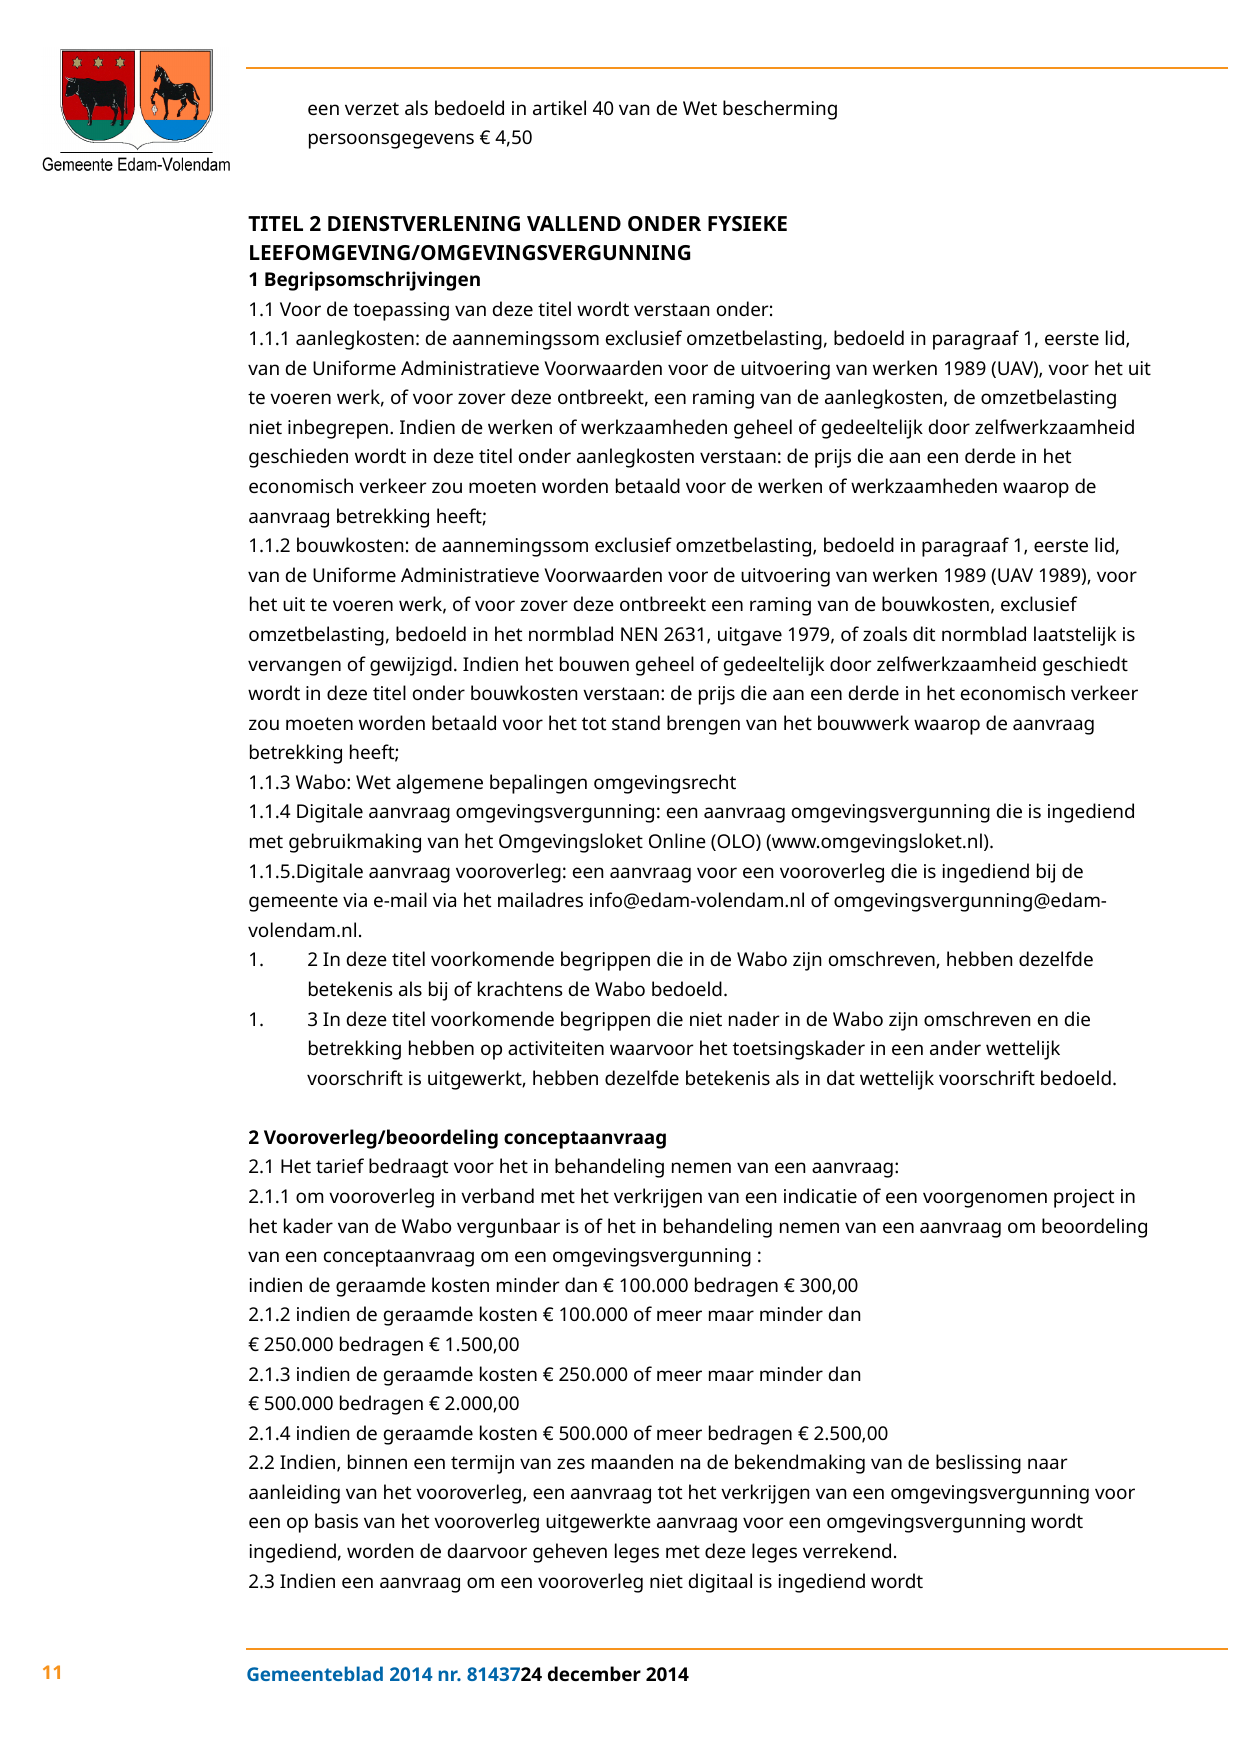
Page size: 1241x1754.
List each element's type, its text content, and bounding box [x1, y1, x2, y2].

text 2.1.1 om vooroverleg in verband met het verkrijgen van een indicatie of een voorgenomen project in het kader van de Wabo vergunbaar is of het in behandeling nemen van een aanvraag om beoordeling van een conceptaanvraag om een omgevingsvergunning : [248, 1183, 1152, 1268]
text 1.1.5.Digitale aanvraag vooroverleg: een aanvraag voor een vooroverleg die is ingediend bij de gemeente via e-mail via het mailadres info@edam-volendam.nl of omgevingsvergunning@edam-volendam.nl. [248, 858, 1152, 943]
text 2.3 Indien een aanvraag om een vooroverleg niet digitaal is ingediend wordt [248, 1568, 1152, 1593]
text € 500.000 bedragen € 2.000,00 [248, 1390, 1152, 1416]
text indien de geraamde kosten minder dan € 100.000 bedragen € 300,00 [248, 1272, 1152, 1298]
text 2.1.2 indien de geraamde kosten € 100.000 of meer maar minder dan [248, 1302, 1152, 1327]
text 2.1.4 indien de geraamde kosten € 500.000 of meer bedragen € 2.500,00 [248, 1420, 1152, 1446]
picture [41, 47, 231, 172]
text 2 Vooroverleg/beoordeling conceptaanvraag [248, 1124, 1152, 1150]
text 1.1.4 Digitale aanvraag omgevingsvergunning: een aanvraag omgevingsvergunning die is ingediend met gebruikmaking van het Omgevingsloket Online (OLO) (www.omgevingsloket.nl). [248, 799, 1152, 854]
text 2.1.3 indien de geraamde kosten € 250.000 of meer maar minder dan [248, 1361, 1152, 1386]
text 2.2 Indien, binnen een termijn van zes maanden na de bekendmaking van de beslissing naar aanleiding van het vooroverleg, een aanvraag tot het verkrijgen van een omgevingsvergunning voor een op basis van het vooroverleg uitgewerkte aanvraag voor een omgevingsvergunning wordt ingediend, worden de daarvoor geheven leges met deze leges verrekend. [248, 1449, 1152, 1564]
text 1.1.3 Wabo: Wet algemene bepalingen omgevingsrecht [248, 769, 1152, 795]
text € 250.000 bedragen € 1.500,00 [248, 1331, 1152, 1357]
text 2.1 Het tarief bedraagt voor het in behandeling nemen van een aanvraag: [248, 1154, 1152, 1179]
text 1.1.2 bouwkosten: de aannemingssom exclusief omzetbelasting, bedoeld in paragraaf 1, eerste lid, van de Uniforme Administratieve Voorwaarden voor de uitvoering van werken 1989 (UAV 1989), voor het uit te voeren werk, of voor zover deze ontbreekt een raming van de bouwkosten, exclusief omzetbelasting, bedoeld in het normblad NEN 2631, uitgave 1979, of zoals dit normblad laatstelijk is vervangen of gewijzigd. Indien het bouwen geheel of gedeeltelijk door zelfwerkzaamheid geschiedt wordt in deze titel onder bouwkosten verstaan: de prijs die aan een derde in het economisch verkeer zou moeten worden betaald voor het tot stand brengen van het bouwwerk waarop de aanvraag betrekking heeft; [248, 532, 1152, 765]
text 1 Begripsomschrijvingen [248, 266, 1152, 292]
list een verzet als bedoeld in artikel 40 van de Wet bescherming [248, 95, 1152, 121]
list 2 In deze titel voorkomende begrippen die in de Wabo zijn omschreven, hebben dezelfde betekenis als bij of krachtens de Wabo bedoeld. [248, 947, 1152, 1002]
list persoonsgegevens € 4,50 [248, 124, 1152, 150]
text 1.1 Voor de toepassing van deze titel wordt verstaan onder: [248, 296, 1152, 321]
text 1.1.1 aanlegkosten: de aannemingssom exclusief omzetbelasting, bedoeld in paragraaf 1, eerste lid, van de Uniforme Administratieve Voorwaarden voor de uitvoering van werken 1989 (UAV), voor het uit te voeren werk, of voor zover deze ontbreekt, een raming van de aanlegkosten, de omzetbelasting niet inbegrepen. Indien de werken of werkzaamheden geheel of gedeeltelijk door zelfwerkzaamheid geschieden wordt in deze titel onder aanlegkosten verstaan: de prijs die aan een derde in het economisch verkeer zou moeten worden betaald voor de werken of werkzaamheden waarop de aanvraag betrekking heeft; [248, 325, 1152, 528]
list 3 In deze titel voorkomende begrippen die niet nader in de Wabo zijn omschreven en die betrekking hebben op activiteiten waarvoor het toetsingskader in een ander wettelijk voorschrift is uitgewerkt, hebben dezelfde betekenis als in dat wettelijk voorschrift bedoeld. [248, 1006, 1152, 1091]
text TITEL 2 DIENSTVERLENING VALLEND ONDER FYSIEKE LEEFOMGEVING/OMGEVINGSVERGUNNING [248, 209, 1152, 266]
